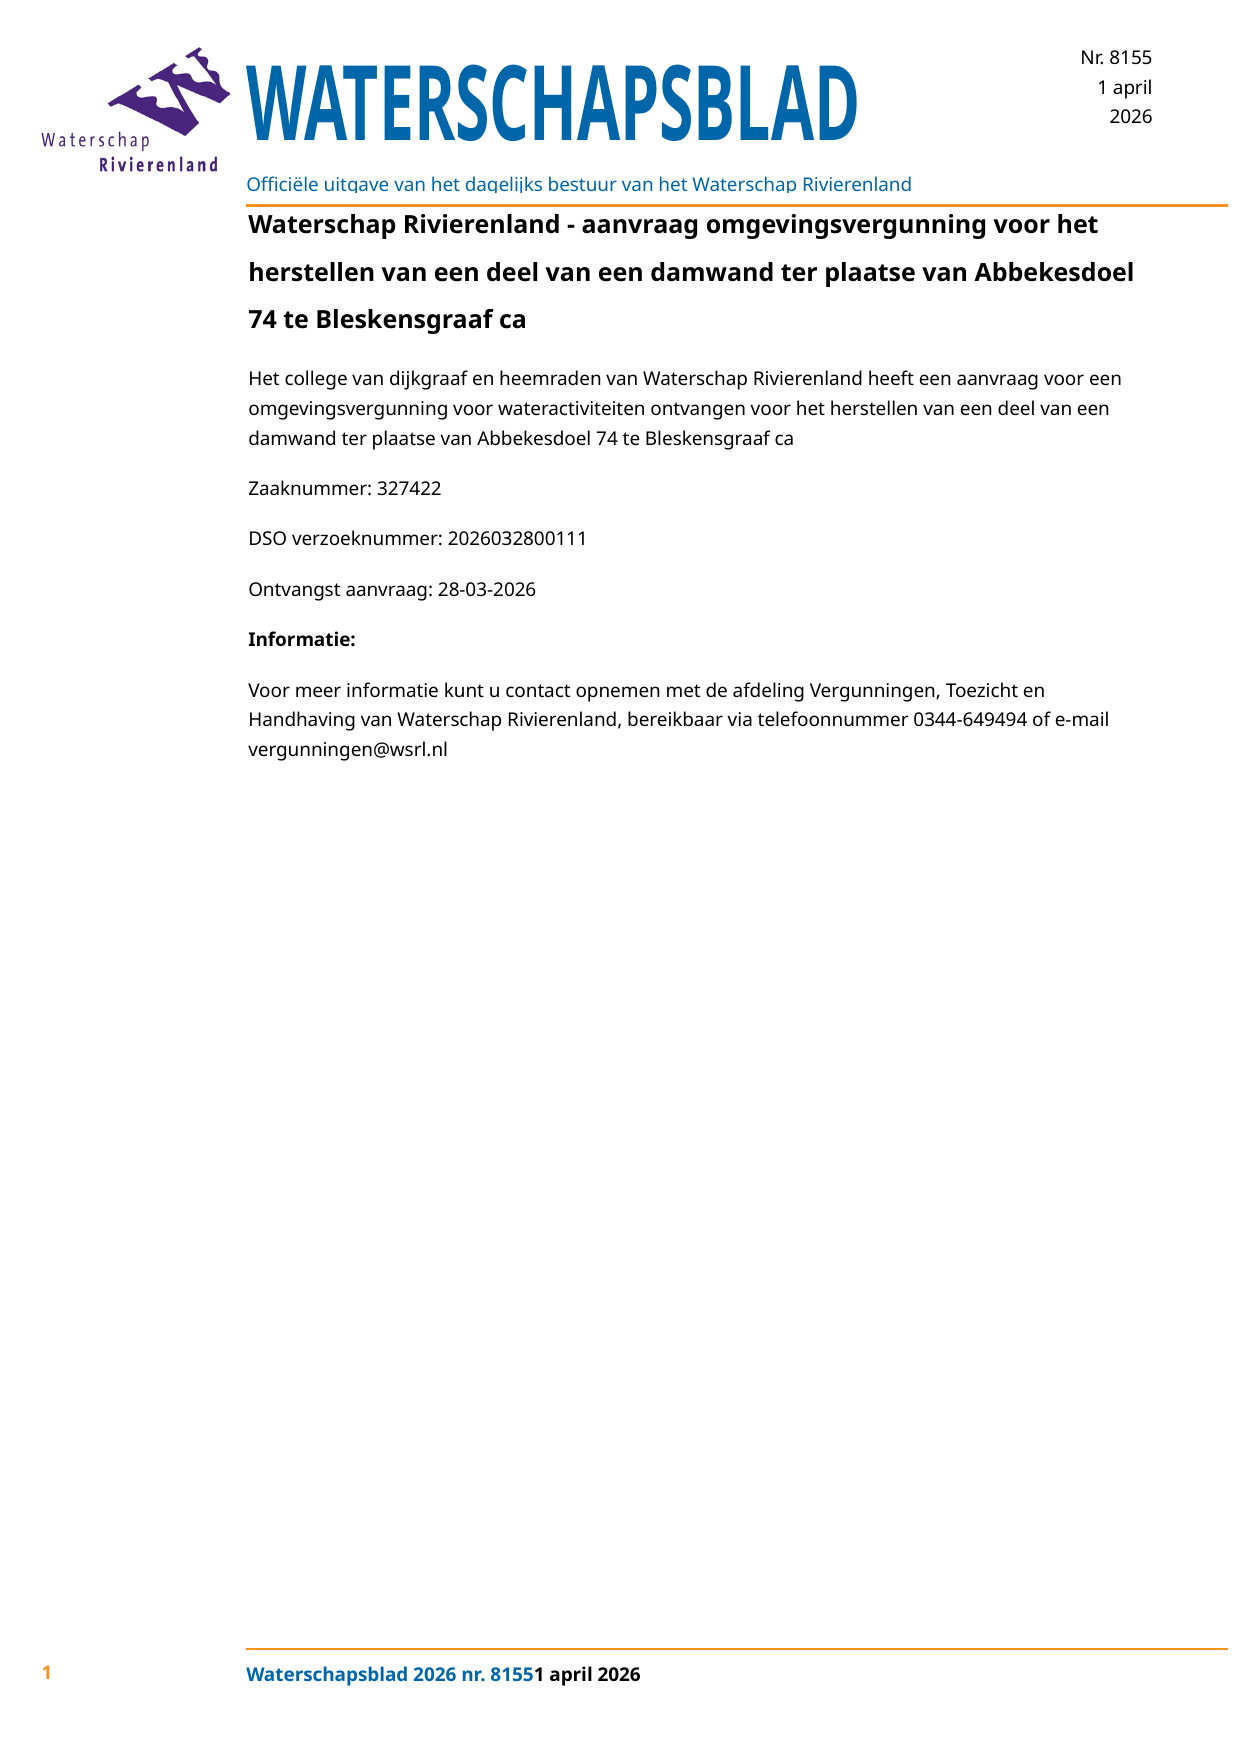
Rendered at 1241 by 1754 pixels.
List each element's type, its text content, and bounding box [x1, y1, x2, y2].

text Voor meer informatie kunt u contact opnemen met de afdeling Vergunningen, Toezicht en Handhaving van Waterschap Rivierenland, bereikbaar via telefoonnummer 0344-649494 of e-mail vergunningen@wsrl.nl [248, 677, 1152, 762]
picture [41, 47, 231, 172]
text DSO verzoeknummer: 2026032800111 [248, 526, 1152, 551]
text Ontvangst aanvraag: 28-03-2026 [248, 576, 1152, 602]
text Het college van dijkgraaf en heemraden van Waterschap Rivierenland heeft een aanvraag voor een omgevingsvergunning voor wateractiviteiten ontvangen voor het herstellen van een deel van een damwand ter plaatse van Abbekesdoel 74 te Bleskensgraaf ca [248, 366, 1152, 450]
text Zaaknummer: 327422 [248, 475, 1152, 501]
text Waterschap Rivierenland - aanvraag omgevingsvergunning voor het herstellen van een deel van een damwand ter plaatse van Abbekesdoel 74 te Bleskensgraaf ca [248, 207, 1152, 336]
text Informatie: [248, 626, 1152, 652]
